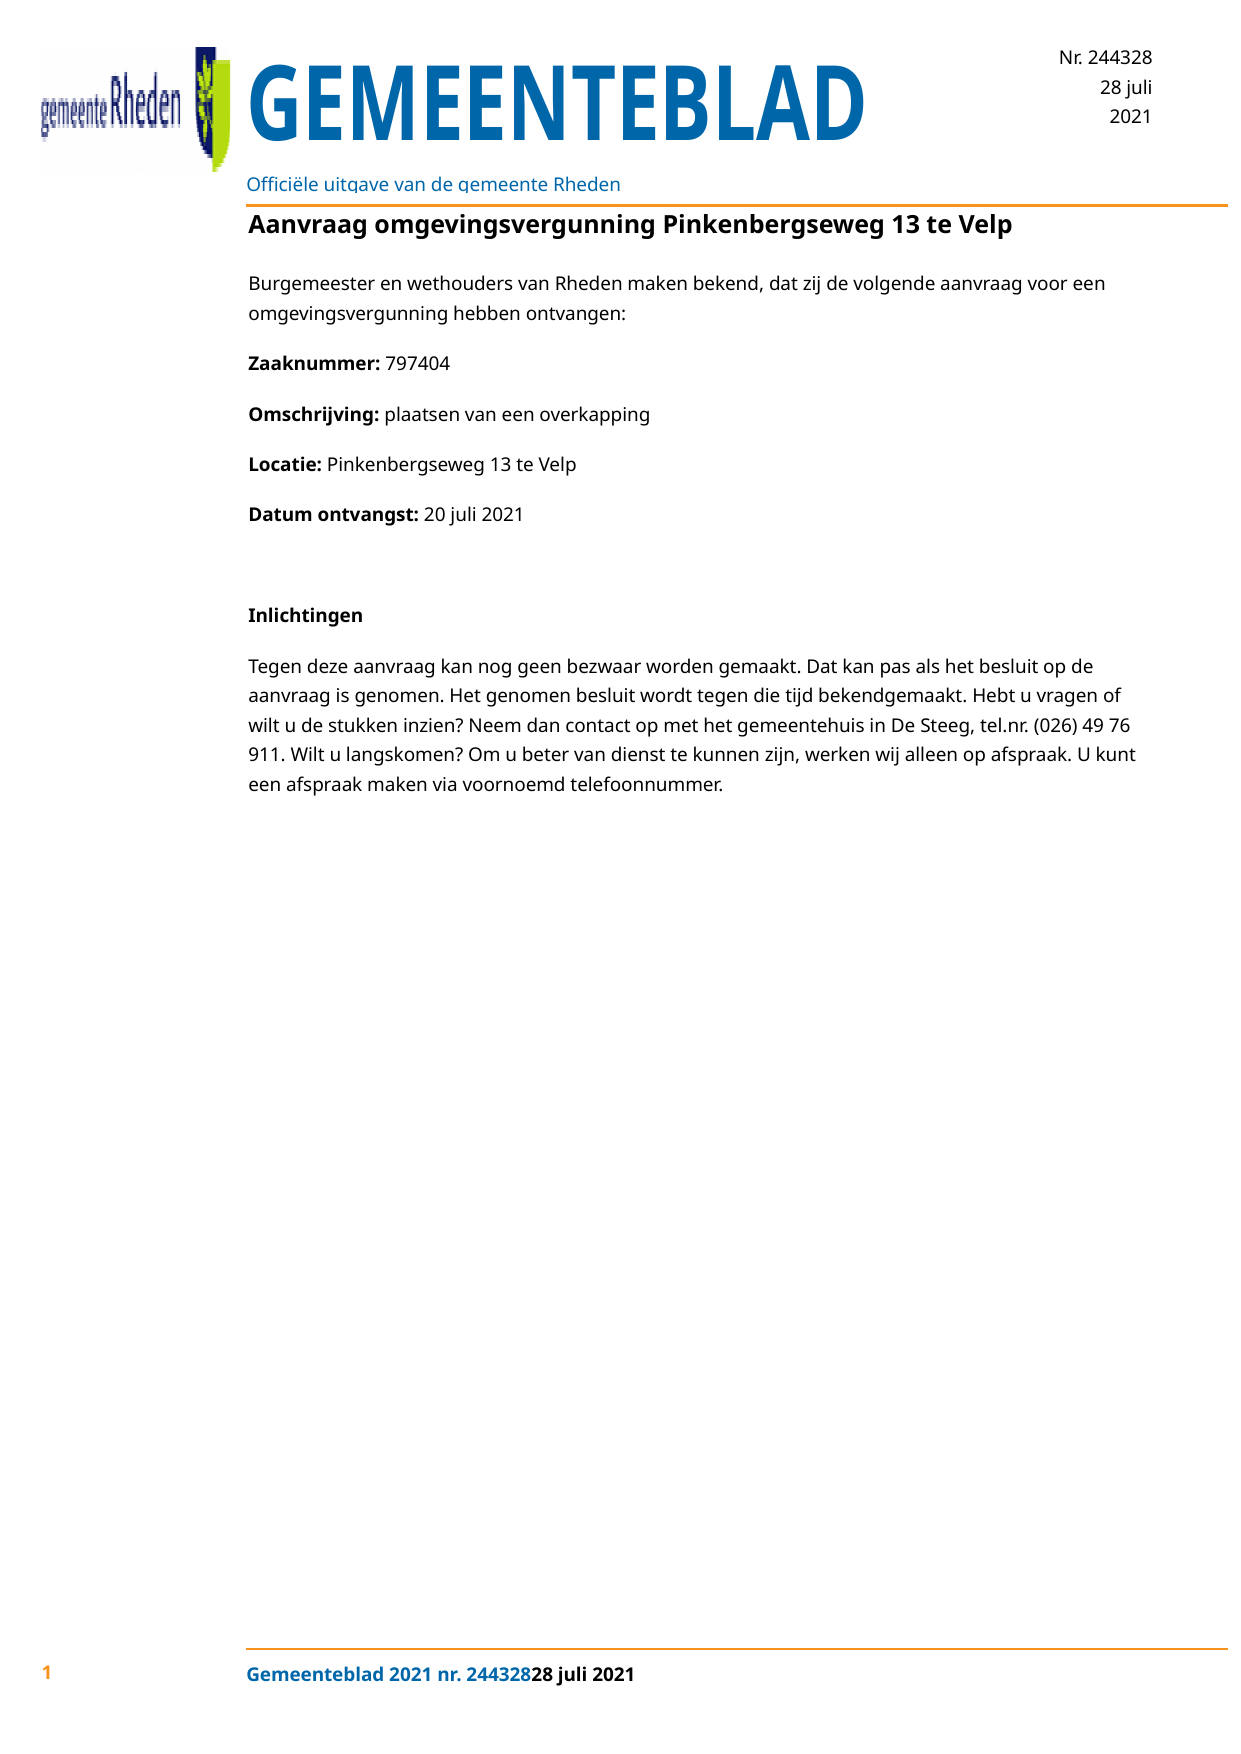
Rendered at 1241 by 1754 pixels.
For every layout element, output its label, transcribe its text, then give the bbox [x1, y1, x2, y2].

text Aanvraag omgevingsvergunning Pinkenbergseweg 13 te Velp [248, 207, 1152, 241]
picture [41, 47, 231, 172]
text Burgemeester en wethouders van Rheden maken bekend, dat zij de volgende aanvraag voor een omgevingsvergunning hebben ontvangen: [248, 270, 1152, 326]
text Tegen deze aanvraag kan nog geen bezwaar worden gemaakt. Dat kan pas als het besluit op de aanvraag is genomen. Het genomen besluit wordt tegen die tijd bekendgemaakt. Hebt u vragen of wilt u de stukken inzien? Neem dan contact op met het gemeentehuis in De Steeg, tel.nr. (026) 49 76 911. Wilt u langskomen? Om u beter van dienst te kunnen zijn, werken wij alleen op afspraak. U kunt een afspraak maken via voornoemd telefoonnummer. [248, 653, 1152, 797]
text Locatie: Pinkenbergseweg 13 te Velp [248, 451, 1152, 477]
text Omschrijving: plaatsen van een overkapping [248, 401, 1152, 426]
text Zaaknummer: 797404 [248, 350, 1152, 376]
text Inlichtingen [248, 602, 1152, 628]
text Datum ontvangst: 20 juli 2021 [248, 502, 1152, 527]
